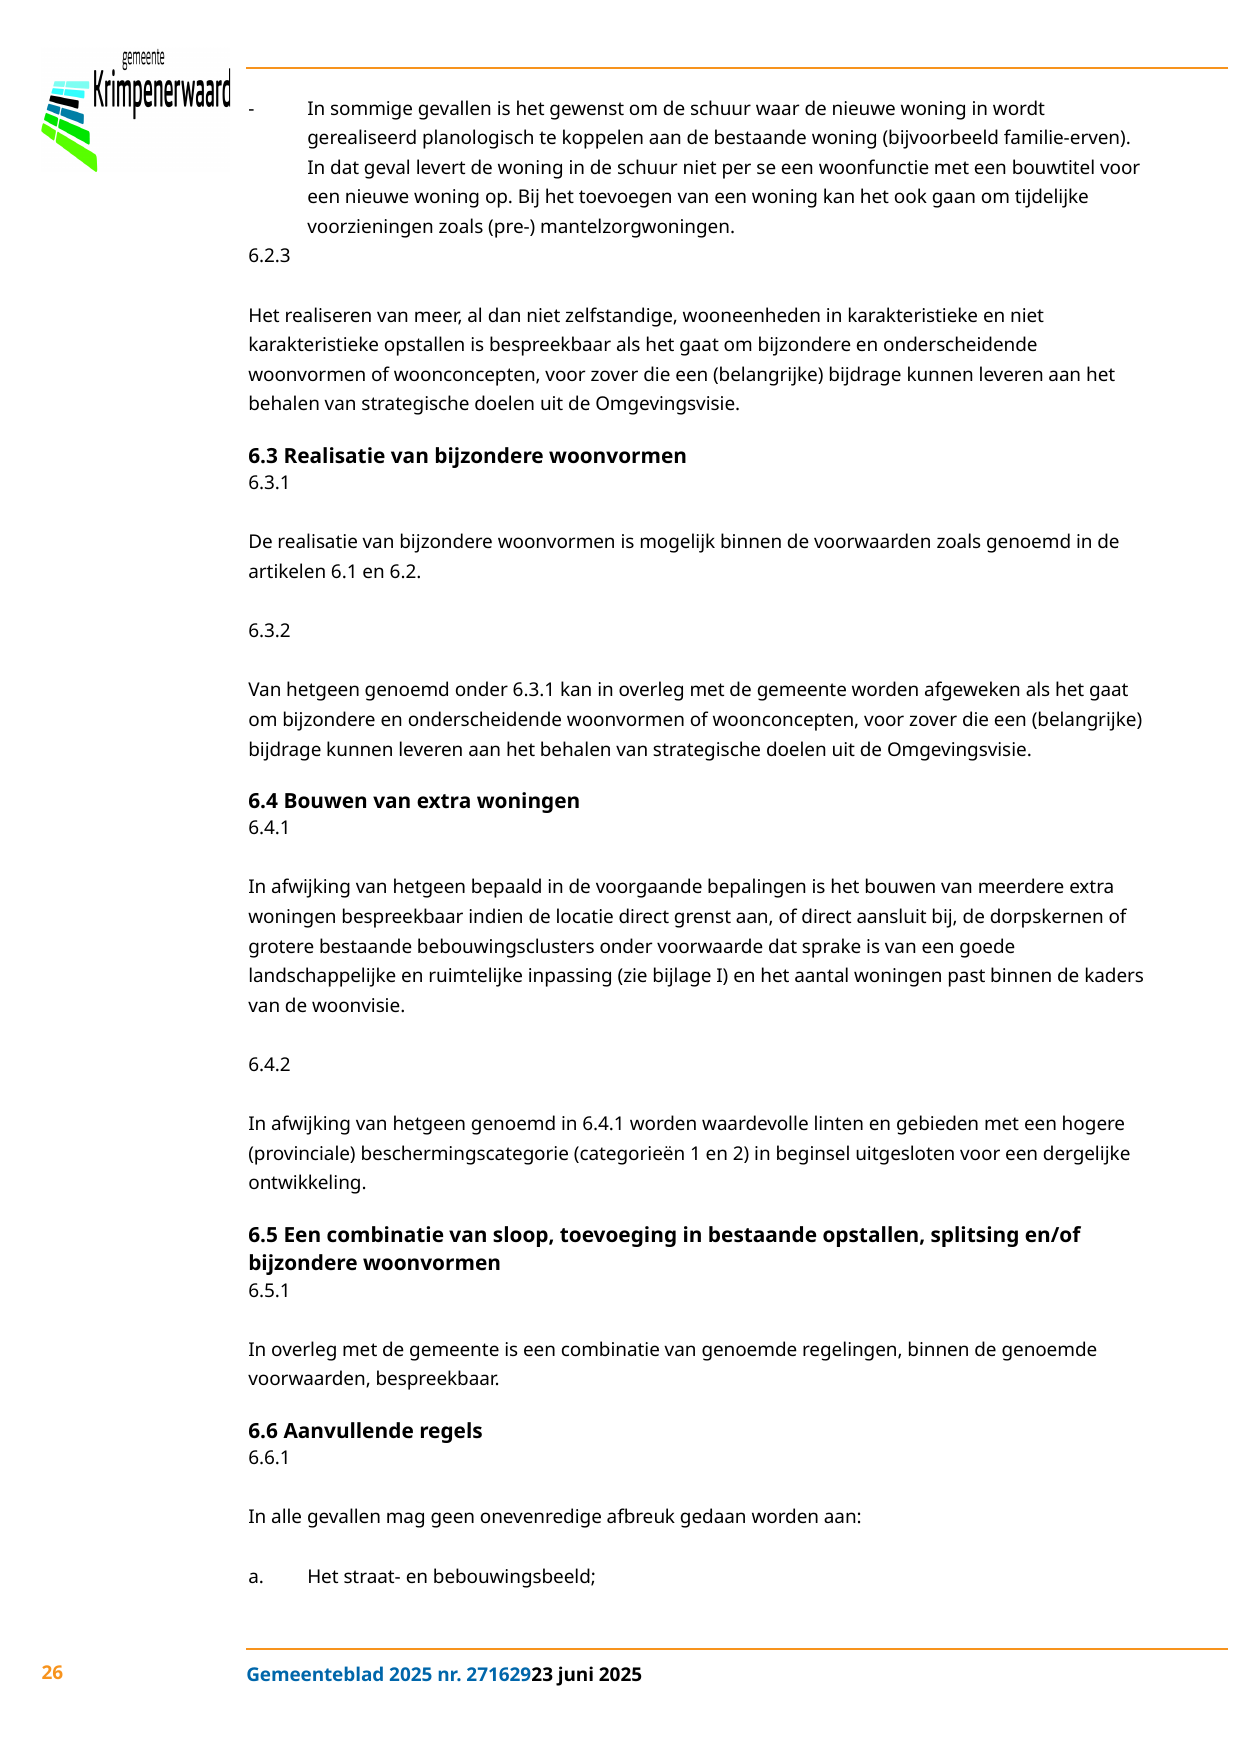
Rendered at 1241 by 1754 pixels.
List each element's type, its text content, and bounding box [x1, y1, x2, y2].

text 6.4.2 [248, 1051, 1152, 1077]
text 6.6.1 [248, 1444, 1152, 1470]
list In sommige gevallen is het gewenst om de schuur waar de nieuwe woning in wordt gerealiseerd planologisch te koppelen aan de bestaande woning (bijvoorbeeld familie-erven). In dat geval levert de woning in de schuur niet per se een woonfunctie met een bouwtitel voor een nieuwe woning op. Bij het toevoegen van een woning kan het ook gaan om tijdelijke voorzieningen zoals (pre-) mantelzorgwoningen. [248, 95, 1152, 239]
text 6.5.1 [248, 1277, 1152, 1303]
text Het realiseren van meer, al dan niet zelfstandige, wooneenheden in karakteristieke en niet karakteristieke opstallen is bespreekbaar als het gaat om bijzondere en onderscheidende woonvormen of woonconcepten, voor zover die een (belangrijke) bijdrage kunnen leveren aan het behalen van strategische doelen uit de Omgevingsvisie. [248, 302, 1152, 416]
picture [41, 47, 231, 172]
text De realisatie van bijzondere woonvormen is mogelijk binnen de voorwaarden zoals genoemd in de artikelen 6.1 en 6.2. [248, 529, 1152, 584]
text 6.6 Aanvullende regels [248, 1416, 1152, 1444]
text Van hetgeen genoemd onder 6.3.1 kan in overleg met de gemeente worden afgeweken als het gaat om bijzondere en onderscheidende woonvormen of woonconcepten, voor zover die een (belangrijke) bijdrage kunnen leveren aan het behalen van strategische doelen uit de Omgevingsvisie. [248, 677, 1152, 761]
text 6.4.1 [248, 814, 1152, 840]
text 6.2.3 [248, 243, 1152, 268]
text In alle gevallen mag geen onevenredige afbreuk gedaan worden aan: [248, 1504, 1152, 1529]
text 6.3 Realisatie van bijzondere woonvormen [248, 441, 1152, 469]
text In overleg met de gemeente is een combinatie van genoemde regelingen, binnen de genoemde voorwaarden, bespreekbaar. [248, 1336, 1152, 1391]
text 6.5 Een combinatie van sloop, toevoeging in bestaande opstallen, splitsing en/of bijzondere woonvormen [248, 1220, 1152, 1277]
text 6.3.2 [248, 617, 1152, 643]
text In afwijking van hetgeen bepaald in de voorgaande bepalingen is het bouwen van meerdere extra woningen bespreekbaar indien de locatie direct grenst aan, of direct aansluit bij, de dorpskernen of grotere bestaande bebouwingsclusters onder voorwaarde dat sprake is van een goede landschappelijke en ruimtelijke inpassing (zie bijlage I) en het aantal woningen past binnen de kaders van de woonvisie. [248, 874, 1152, 1018]
text 6.4 Bouwen van extra woningen [248, 786, 1152, 814]
text 6.3.1 [248, 469, 1152, 495]
text In afwijking van hetgeen genoemd in 6.4.1 worden waardevolle linten en gebieden met een hogere (provinciale) beschermingscategorie (categorieën 1 en 2) in beginsel uitgesloten voor een dergelijke ontwikkeling. [248, 1110, 1152, 1195]
list Het straat- en bebouwingsbeeld; [248, 1563, 1152, 1588]
